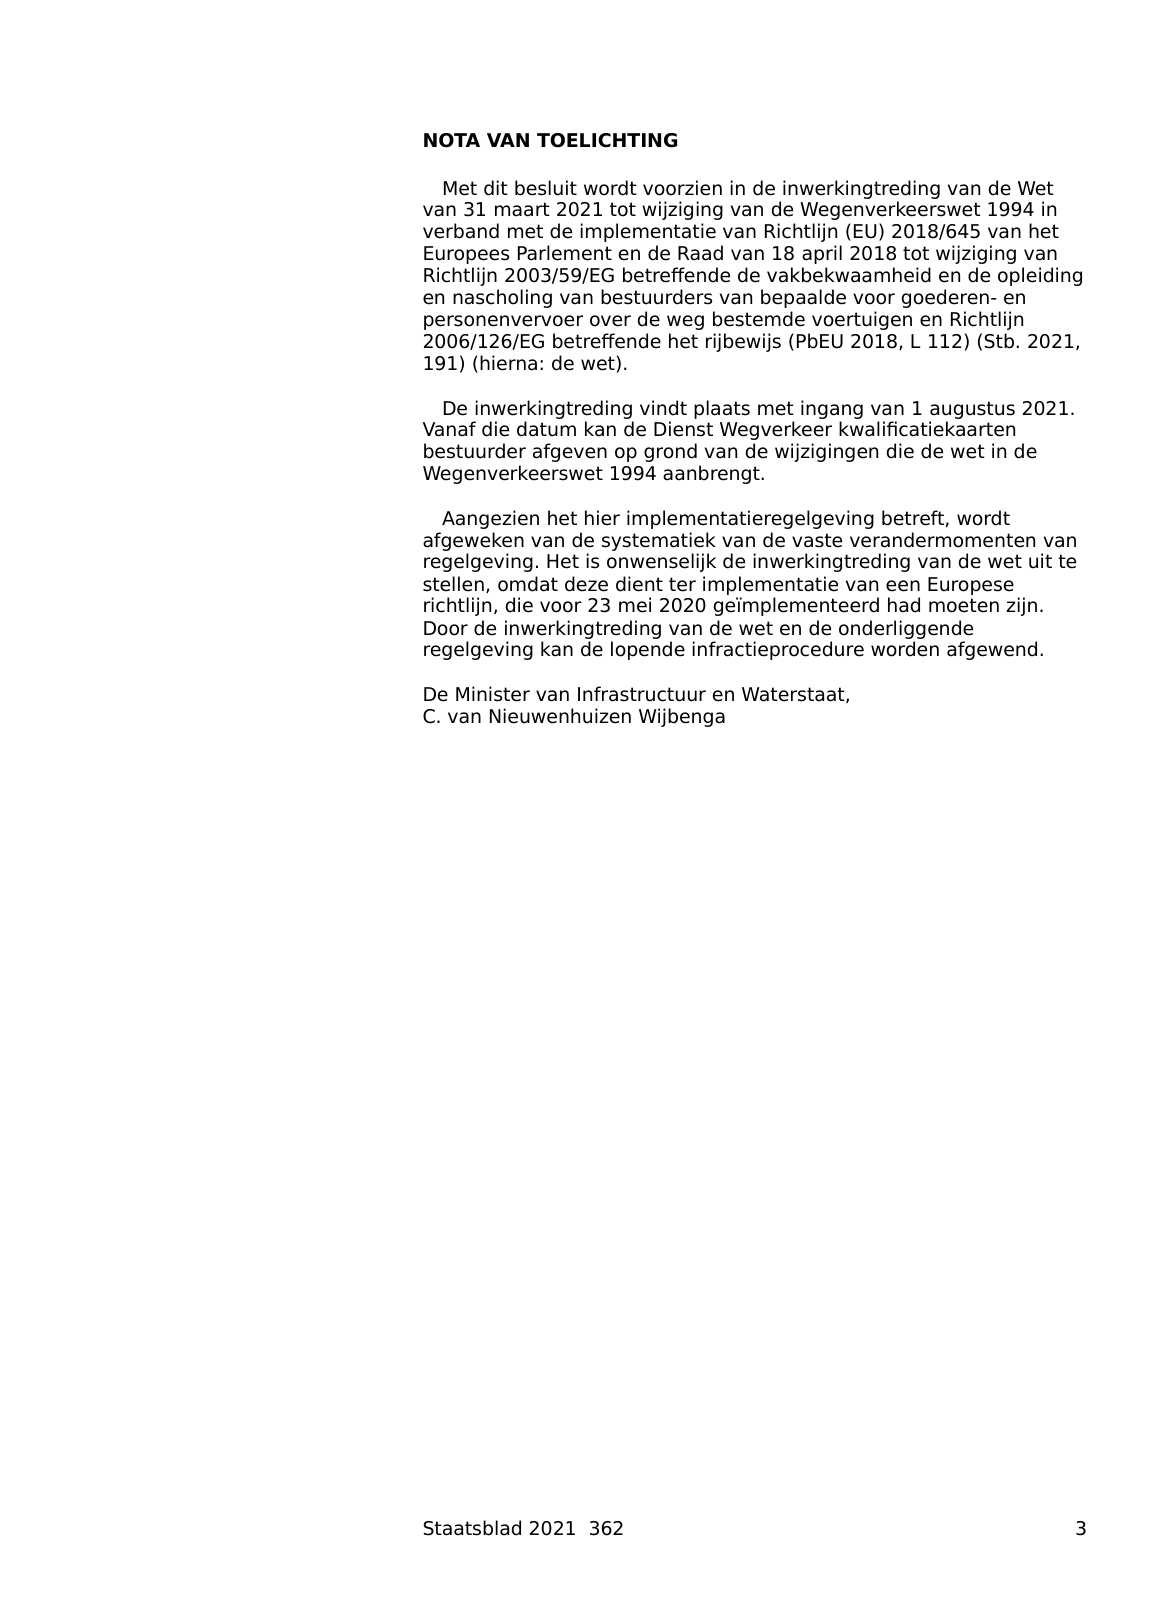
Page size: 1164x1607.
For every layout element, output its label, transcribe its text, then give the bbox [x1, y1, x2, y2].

text De Minister van Infrastructuur en Waterstaat, C. van Nieuwenhuizen Wijbenga [422, 683, 1087, 727]
text Met dit besluit wordt voorzien in de inwerkingtreding van de Wet van 31 maart 2021 tot wijziging van de Wegenverkeerswet 1994 in verband met de implementatie van Richtlijn (EU) 2018/645 van het Europees Parlement en de Raad van 18 april 2018 tot wijziging van Richtlijn 2003/59/EG betreffende de vakbekwaamheid en de opleiding en nascholing van bestuurders van bepaalde voor goederen- en personenvervoer over de weg bestemde voertuigen en Richtlijn 2006/126/EG betreffende het rijbewijs (PbEU 2018, L 112) (Stb. 2021, 191) (hierna: de wet). [422, 177, 1087, 375]
subtitle NOTA VAN TOELICHTING [422, 130, 1087, 152]
text De inwerkingtreding vindt plaats met ingang van 1 augustus 2021. Vanaf die datum kan de Dienst Wegverkeer kwalificatiekaarten bestuurder afgeven op grond van de wijzigingen die de wet in de Wegenverkeerswet 1994 aanbrengt. [422, 397, 1087, 485]
text Aangezien het hier implementatieregelgeving betreft, wordt afgeweken van de systematiek van de vaste verandermomenten van regelgeving. Het is onwenselijk de inwerkingtreding van de wet uit te stellen, omdat deze dient ter implementatie van een Europese richtlijn, die voor 23 mei 2020 geïmplementeerd had moeten zijn. Door de inwerkingtreding van de wet en de onderliggende regelgeving kan de lopende infractieprocedure worden afgewend. [422, 507, 1087, 661]
